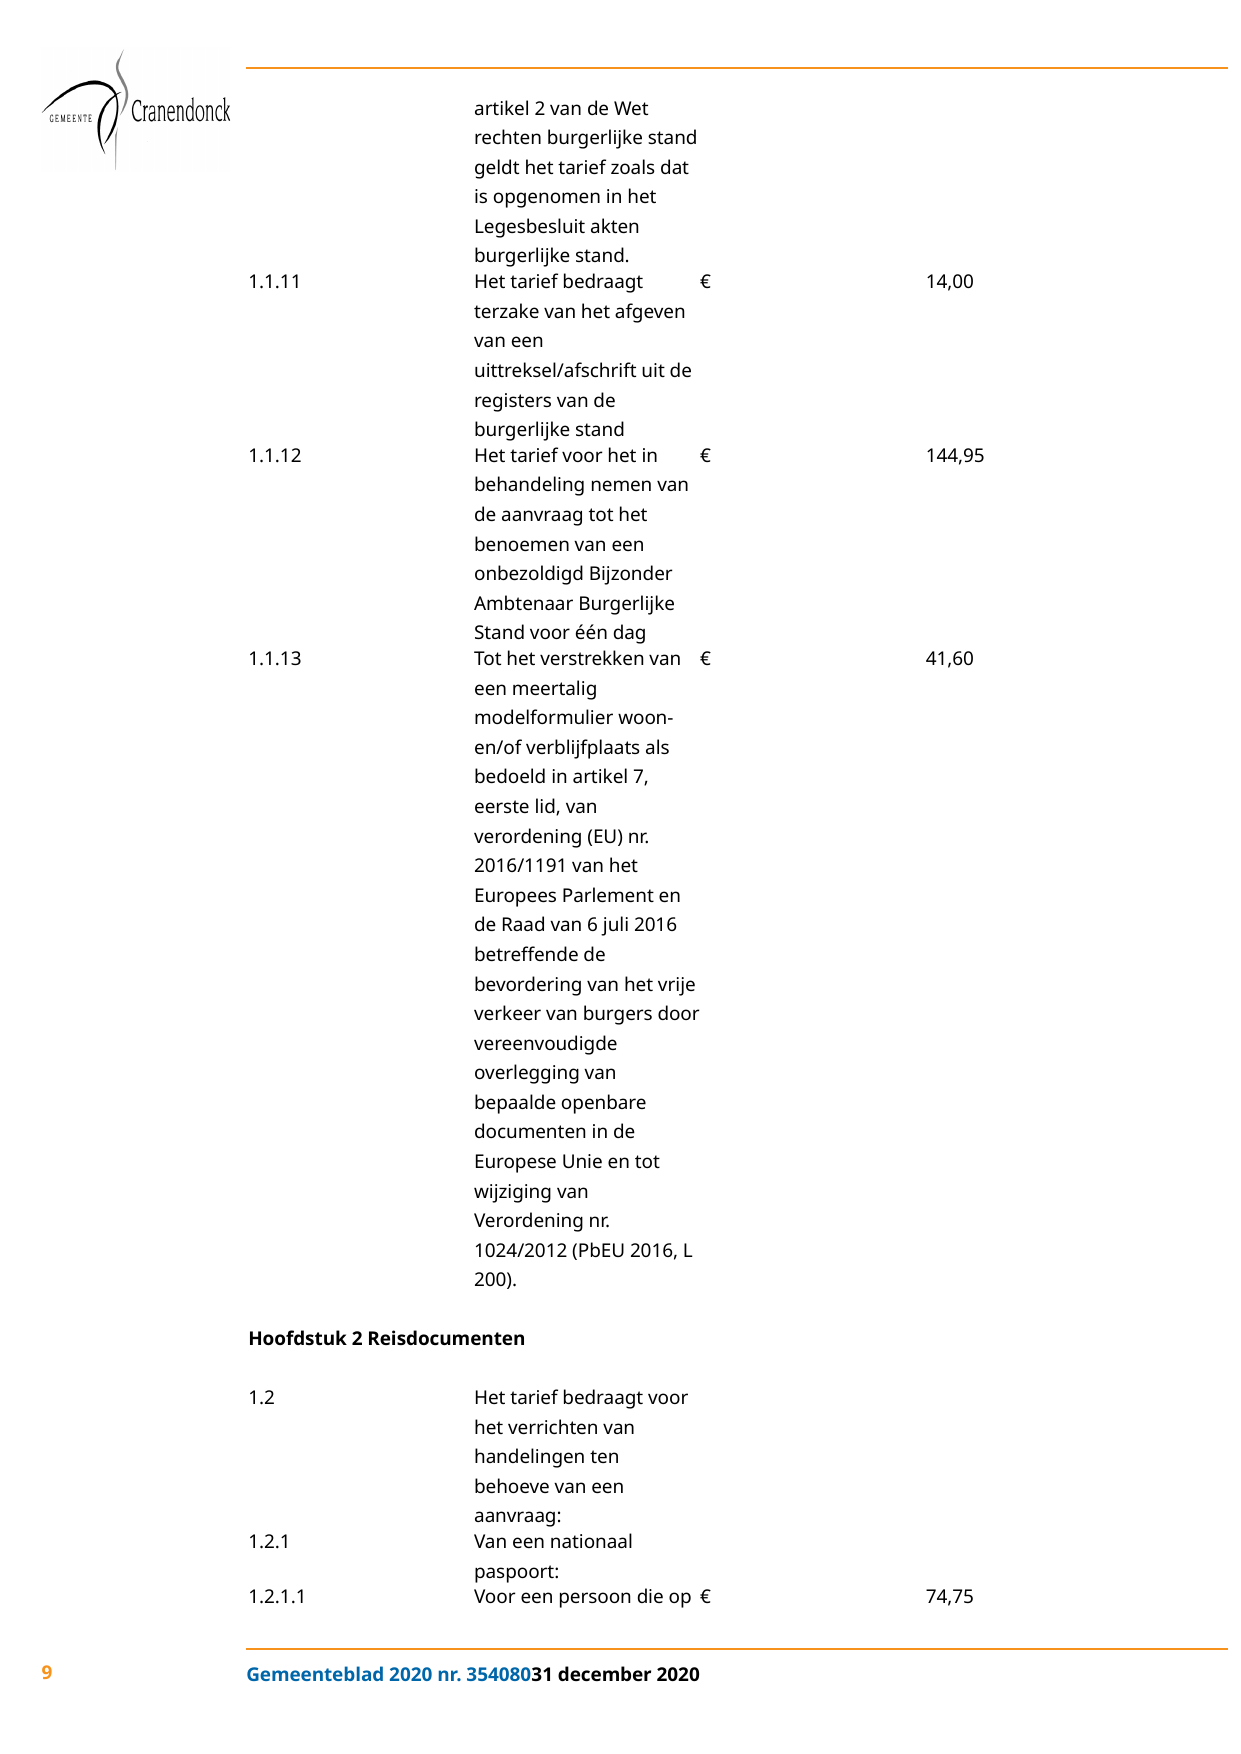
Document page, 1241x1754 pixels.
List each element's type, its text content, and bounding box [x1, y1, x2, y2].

table_cell Tot het verstrekken van een meertalig modelformulier woon- en/of verblijfplaats als bedoeld in artikel 7, eerste lid, van verordening (EU) nr. 2016/1191 van het Europees Parlement en de Raad van 6 juli 2016 betreffende de bevordering van het vrije verkeer van burgers door vereenvoudigde overlegging van bepaalde openbare documenten in de Europese Unie en tot wijziging van Verordening nr. 1024/2012 (PbEU 2016, L 200). [474, 645, 700, 1292]
table_header Het tarief bedraagt voor het verrichten van handelingen ten behoeve van een aanvraag: [474, 1384, 700, 1528]
table_cell € [700, 1584, 926, 1609]
table_cell € [700, 645, 926, 1292]
table_header [926, 1384, 1152, 1528]
table_cell 74,75 [926, 1584, 1152, 1609]
table_cell [700, 1529, 926, 1584]
table_cell 1.1.13 [248, 645, 474, 1292]
table_cell artikel 2 van de Wet rechten burgerlijke stand geldt het tarief zoals dat is opgenomen in het Legesbesluit akten burgerlijke stand. [474, 95, 700, 268]
table_cell [926, 95, 1152, 268]
table_cell [926, 1529, 1152, 1584]
table_cell 1.2.1 [248, 1529, 474, 1584]
table_cell 1.1.11 [248, 269, 474, 442]
table_cell [700, 95, 926, 268]
table_cell Van een nationaal paspoort: [474, 1529, 700, 1584]
table_cell [248, 95, 474, 268]
table_cell € [700, 269, 926, 442]
table_cell 41,60 [926, 645, 1152, 1292]
table_cell Het tarief voor het in behandeling nemen van de aanvraag tot het benoemen van een onbezoldigd Bijzonder Ambtenaar Burgerlijke Stand voor één dag [474, 442, 700, 645]
table_cell 14,00 [926, 269, 1152, 442]
table_cell € [700, 442, 926, 645]
table_header 1.2 [248, 1384, 474, 1528]
picture [41, 47, 231, 172]
table_cell 144,95 [926, 442, 1152, 645]
table_cell Het tarief bedraagt terzake van het afgeven van een uittreksel/afschrift uit de registers van de burgerlijke stand [474, 269, 700, 442]
table_header [700, 1384, 926, 1528]
table_cell 1.1.12 [248, 442, 474, 645]
text Hoofdstuk 2 Reisdocumenten [248, 1325, 1152, 1351]
table_cell 1.2.1.1 [248, 1584, 474, 1609]
table_cell Voor een persoon die op [474, 1584, 700, 1609]
